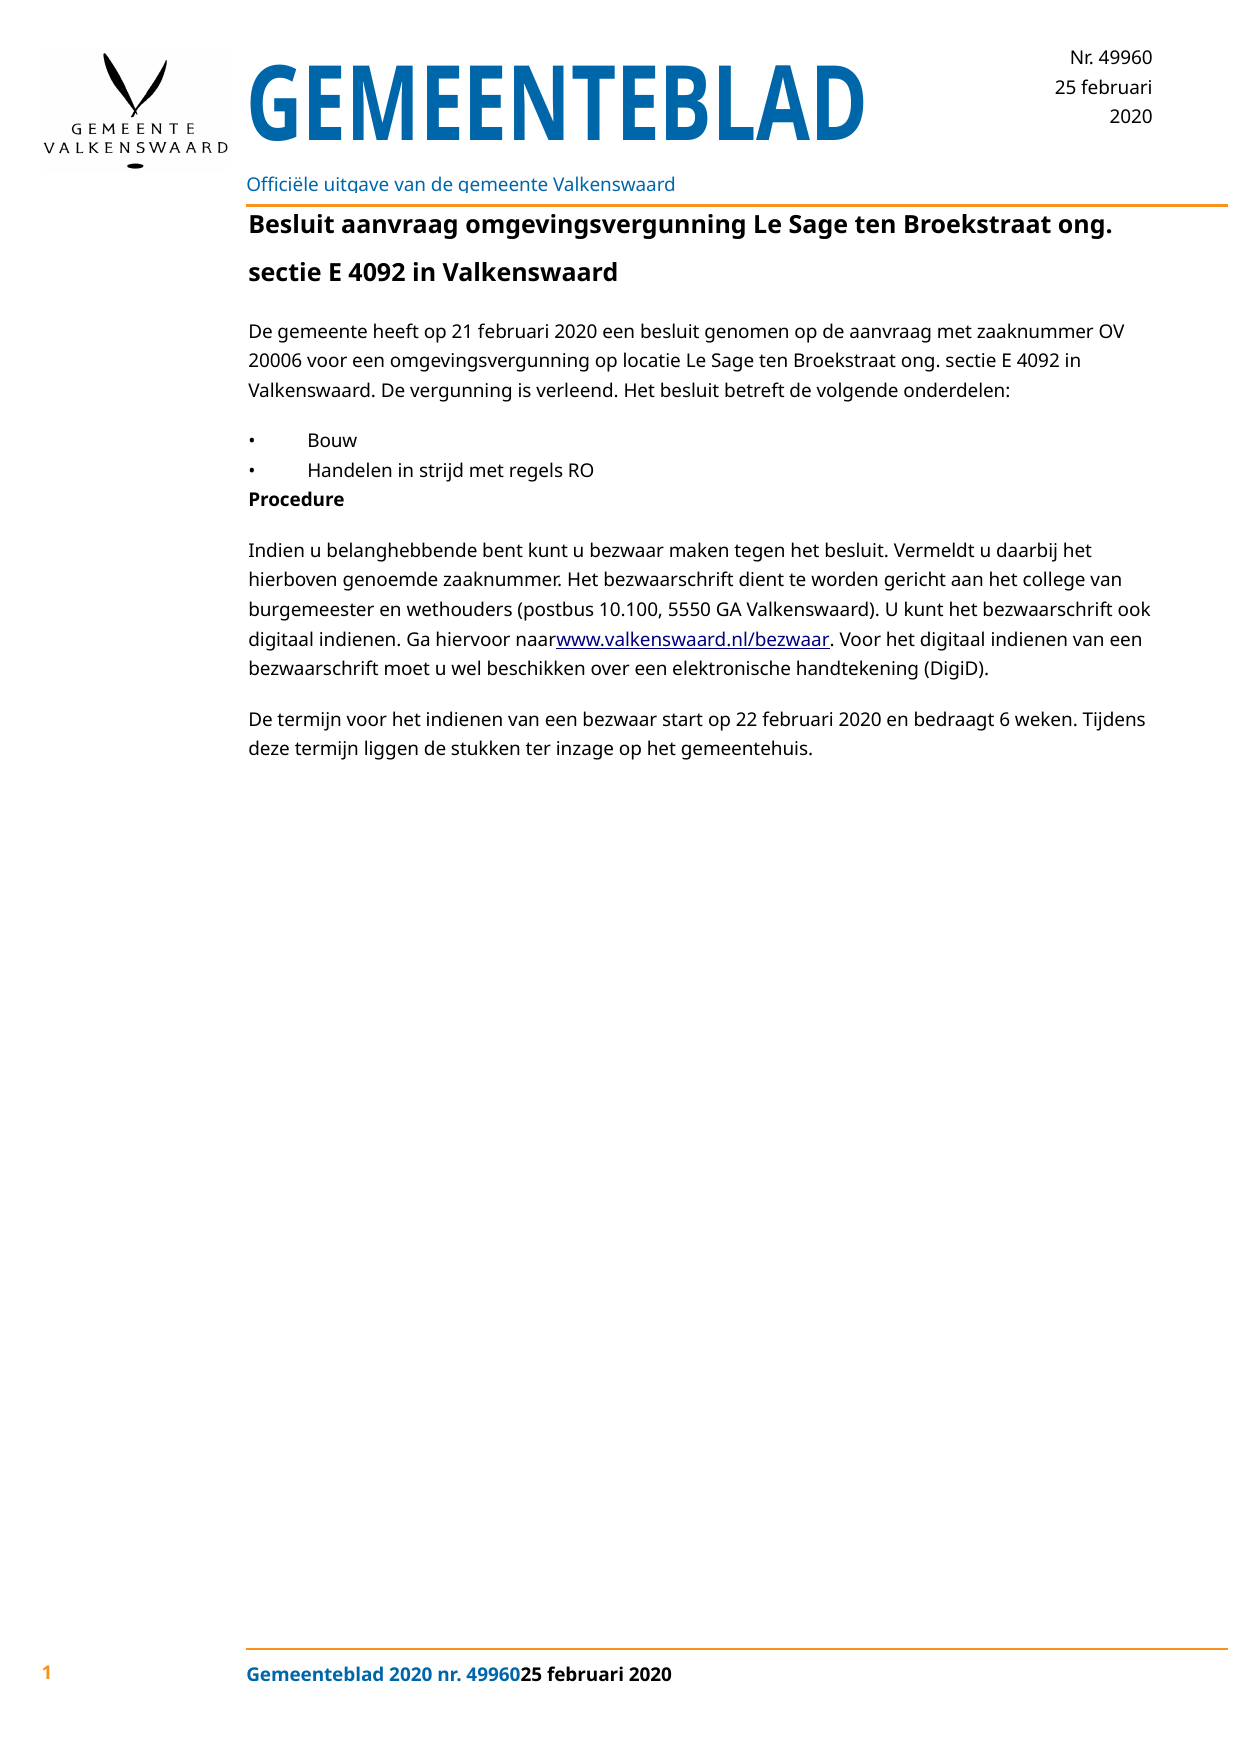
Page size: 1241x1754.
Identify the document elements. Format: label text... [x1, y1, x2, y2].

text Procedure [248, 487, 1152, 512]
picture [41, 47, 231, 172]
text De termijn voor het indienen van een bezwaar start op 22 februari 2020 en bedraagt 6 weken. Tijdens deze termijn liggen de stukken ter inzage op het gemeentehuis. [248, 706, 1152, 761]
list Handelen in strijd met regels RO [248, 457, 1152, 483]
list Bouw [248, 427, 1152, 453]
text Besluit aanvraag omgevingsvergunning Le Sage ten Broekstraat ong. sectie E 4092 in Valkenswaard [248, 207, 1152, 288]
text Indien u belanghebbende bent kunt u bezwaar maken tegen het besluit. Vermeldt u daarbij het hierboven genoemde zaaknummer. Het bezwaarschrift dient te worden gericht aan het college van burgemeester en wethouders (postbus 10.100, 5550 GA Valkenswaard). U kunt het bezwaarschrift ook digitaal indienen. Ga hiervoor naarwww.valkenswaard.nl/bezwaar. Voor het digitaal indienen van een bezwaarschrift moet u wel beschikken over een elektronische handtekening (DigiD). [248, 537, 1152, 681]
text De gemeente heeft op 21 februari 2020 een besluit genomen op de aanvraag met zaaknummer OV 20006 voor een omgevingsvergunning op locatie Le Sage ten Broekstraat ong. sectie E 4092 in Valkenswaard. De vergunning is verleend. Het besluit betreft de volgende onderdelen: [248, 318, 1152, 403]
